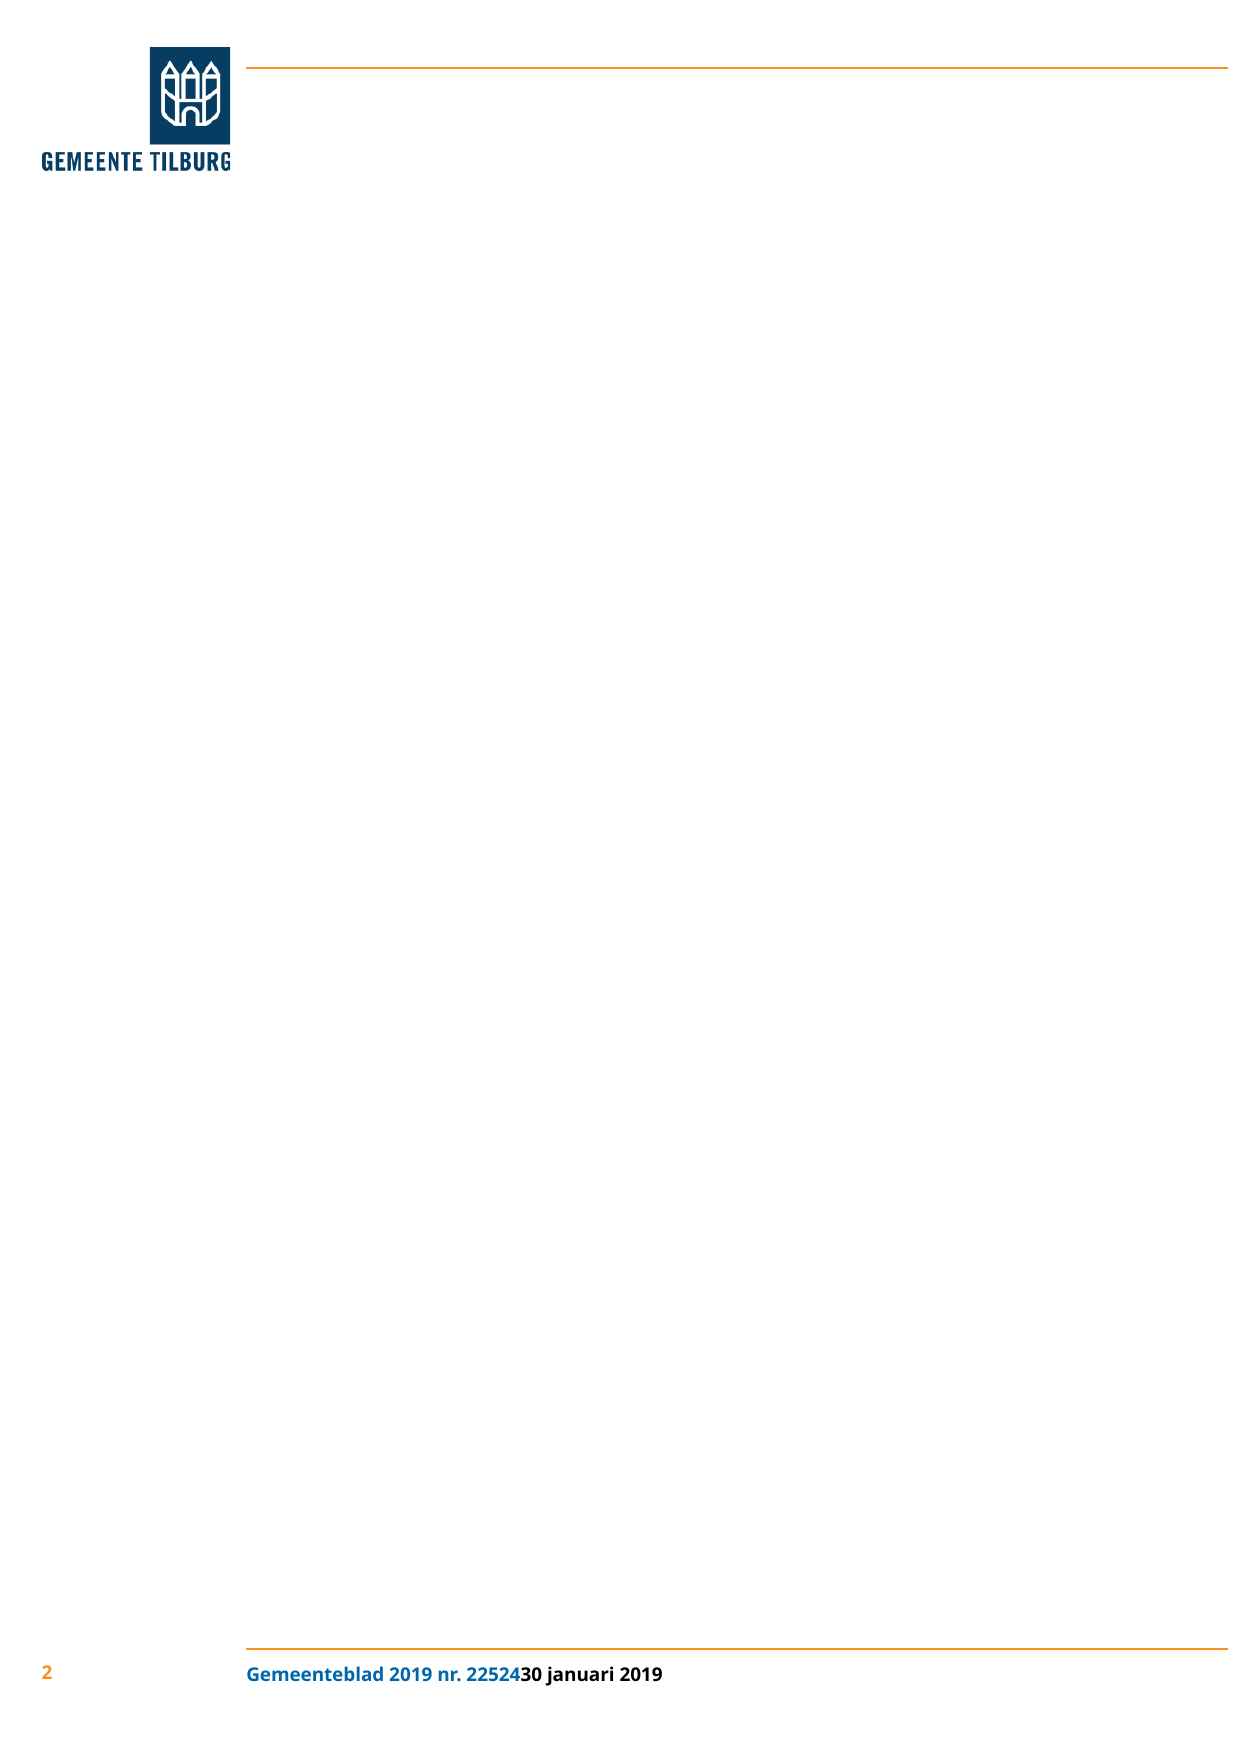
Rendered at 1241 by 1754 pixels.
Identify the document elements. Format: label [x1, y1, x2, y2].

picture [41, 47, 231, 172]
